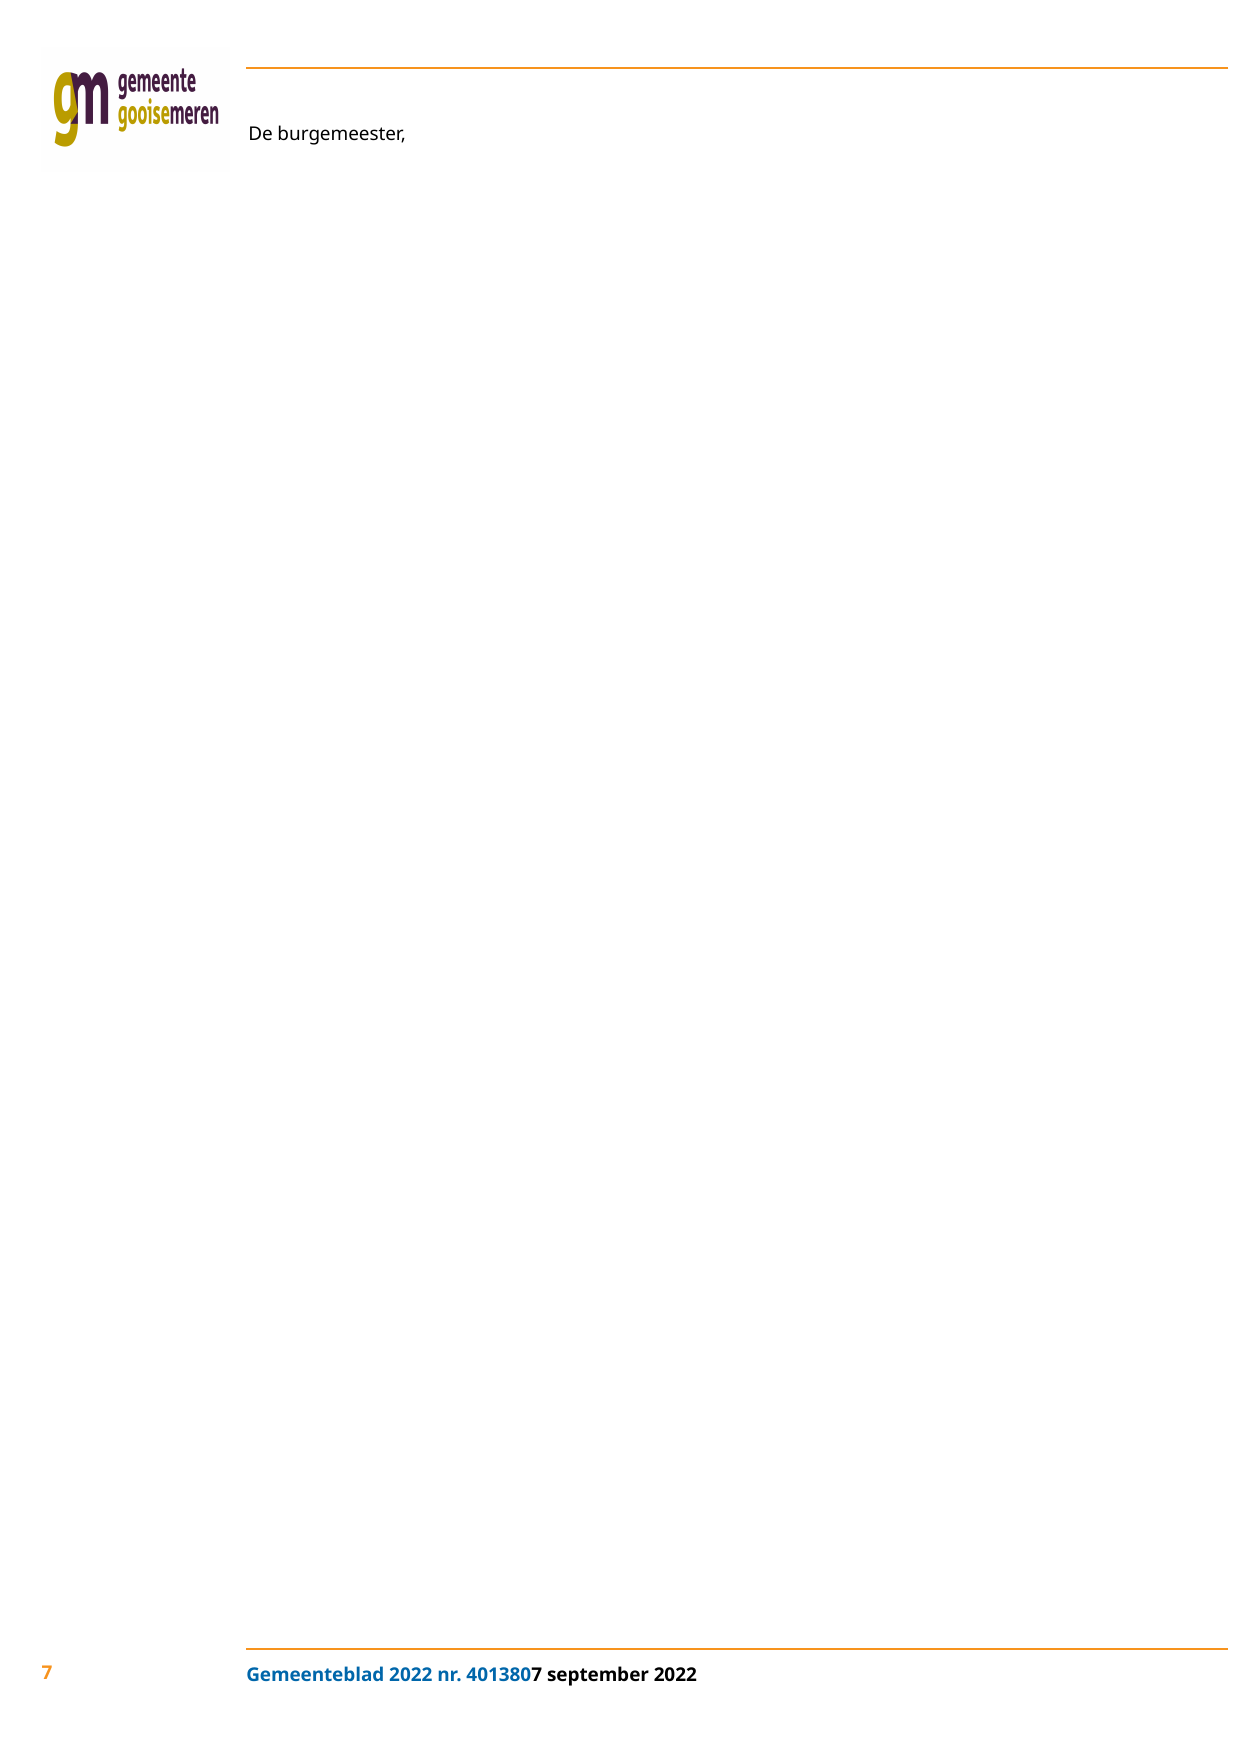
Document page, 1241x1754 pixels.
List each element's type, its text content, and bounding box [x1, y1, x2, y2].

text De burgemeester, [248, 121, 1152, 146]
picture [41, 47, 231, 172]
